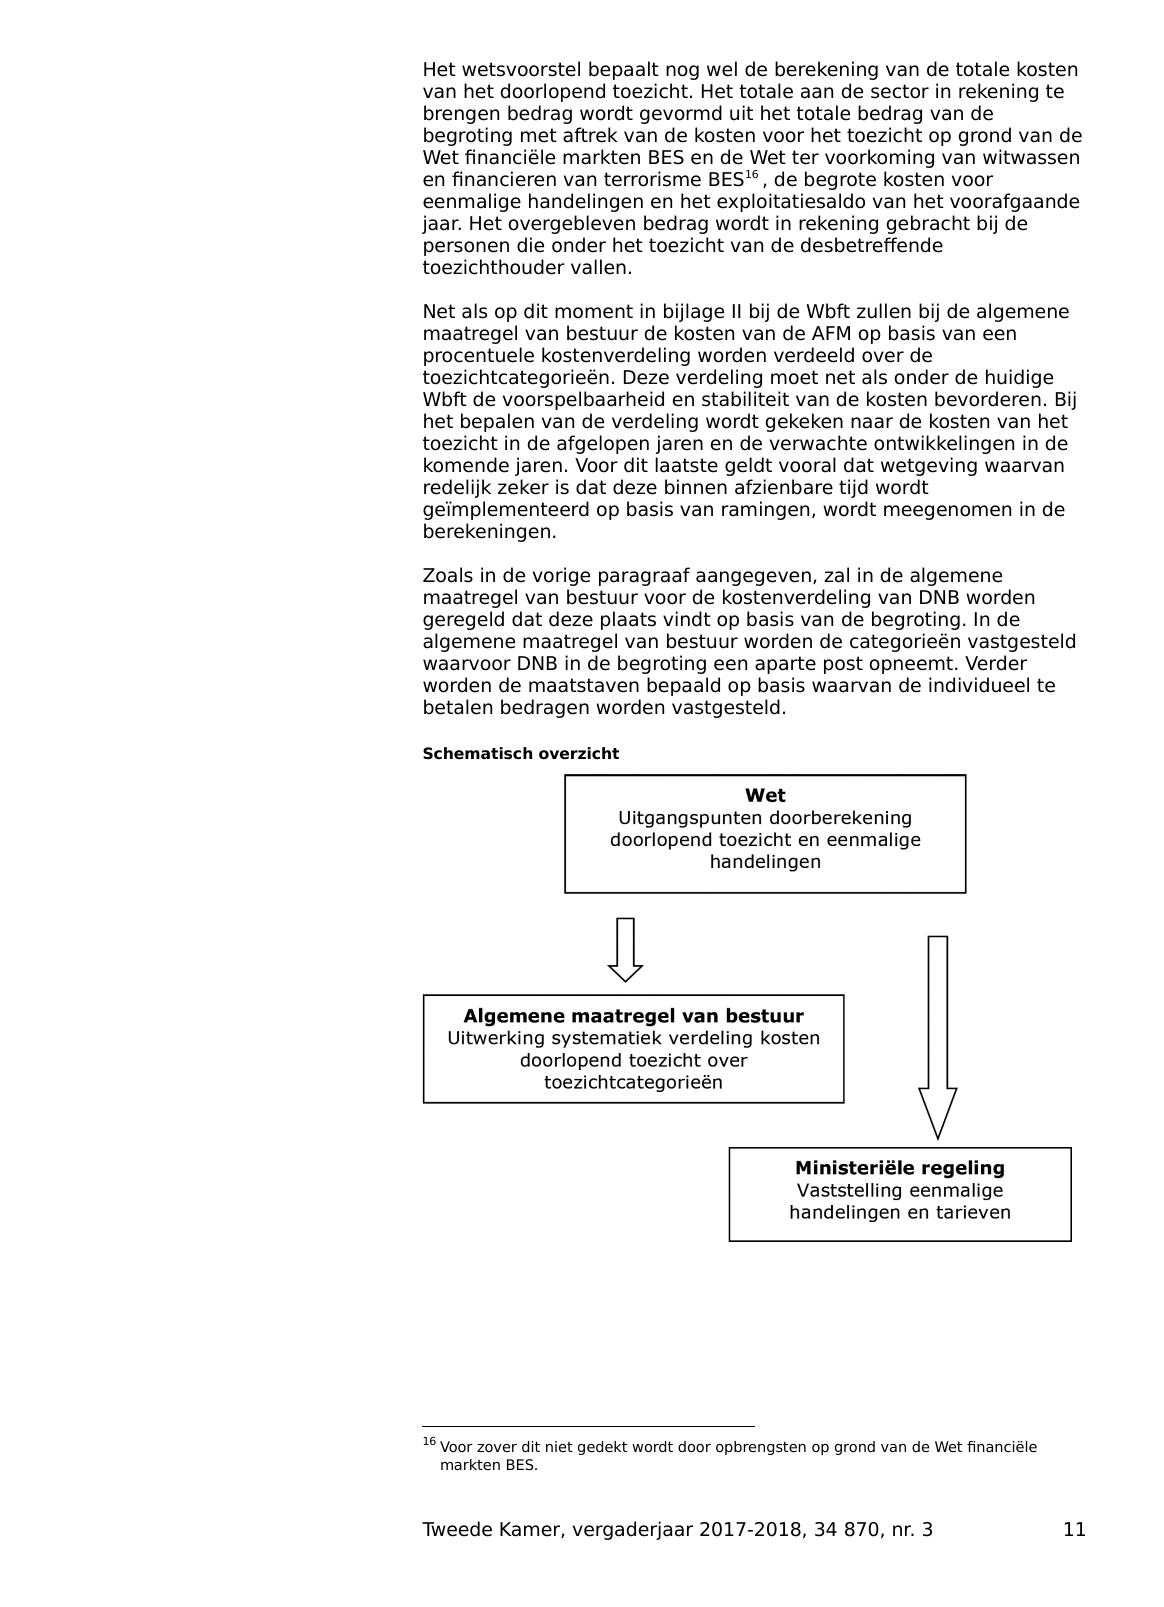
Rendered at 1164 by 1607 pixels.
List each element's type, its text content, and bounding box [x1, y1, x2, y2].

text Voor zover dit niet gedekt wordt door opbrengsten op grond van de Wet financiële markten BES. [422, 1435, 1087, 1474]
text Het wetsvoorstel bepaalt nog wel de berekening van de totale kosten van het doorlopend toezicht. Het totale aan de sector in rekening te brengen bedrag wordt gevormd uit het totale bedrag van de begroting met aftrek van de kosten voor het toezicht op grond van de Wet financiële markten BES en de Wet ter voorkoming van witwassen en financieren van terrorisme BES, de begrote kosten voor eenmalige handelingen en het exploitatiesaldo van het voorafgaande jaar. Het overgebleven bedrag wordt in rekening gebracht bij de personen die onder het toezicht van de desbetreffende toezichthouder vallen. [422, 59, 1087, 279]
text Net als op dit moment in bijlage II bij de Wbft zullen bij de algemene maatregel van bestuur de kosten van de AFM op basis van een procentuele kostenverdeling worden verdeeld over de toezichtcategorieën. Deze verdeling moet net als onder de huidige Wbft de voorspelbaarheid en stabiliteit van de kosten bevorderen. Bij het bepalen van de verdeling wordt gekeken naar de kosten van het toezicht in de afgelopen jaren en de verwachte ontwikkelingen in de komende jaren. Voor dit laatste geldt vooral dat wetgeving waarvan redelijk zeker is dat deze binnen afzienbare tijd wordt geïmplementeerd op basis van ramingen, wordt meegenomen in de berekeningen. [422, 301, 1087, 543]
text Schematisch overzicht [422, 745, 1072, 763]
picture [422, 774, 1072, 1242]
text Zoals in de vorige paragraaf aangegeven, zal in de algemene maatregel van bestuur voor de kostenverdeling van DNB worden geregeld dat deze plaats vindt op basis van de begroting. In de algemene maatregel van bestuur worden de categorieën vastgesteld waarvoor DNB in de begroting een aparte post opneemt. Verder worden de maatstaven bepaald op basis waarvan de individueel te betalen bedragen worden vastgesteld. [422, 565, 1087, 719]
